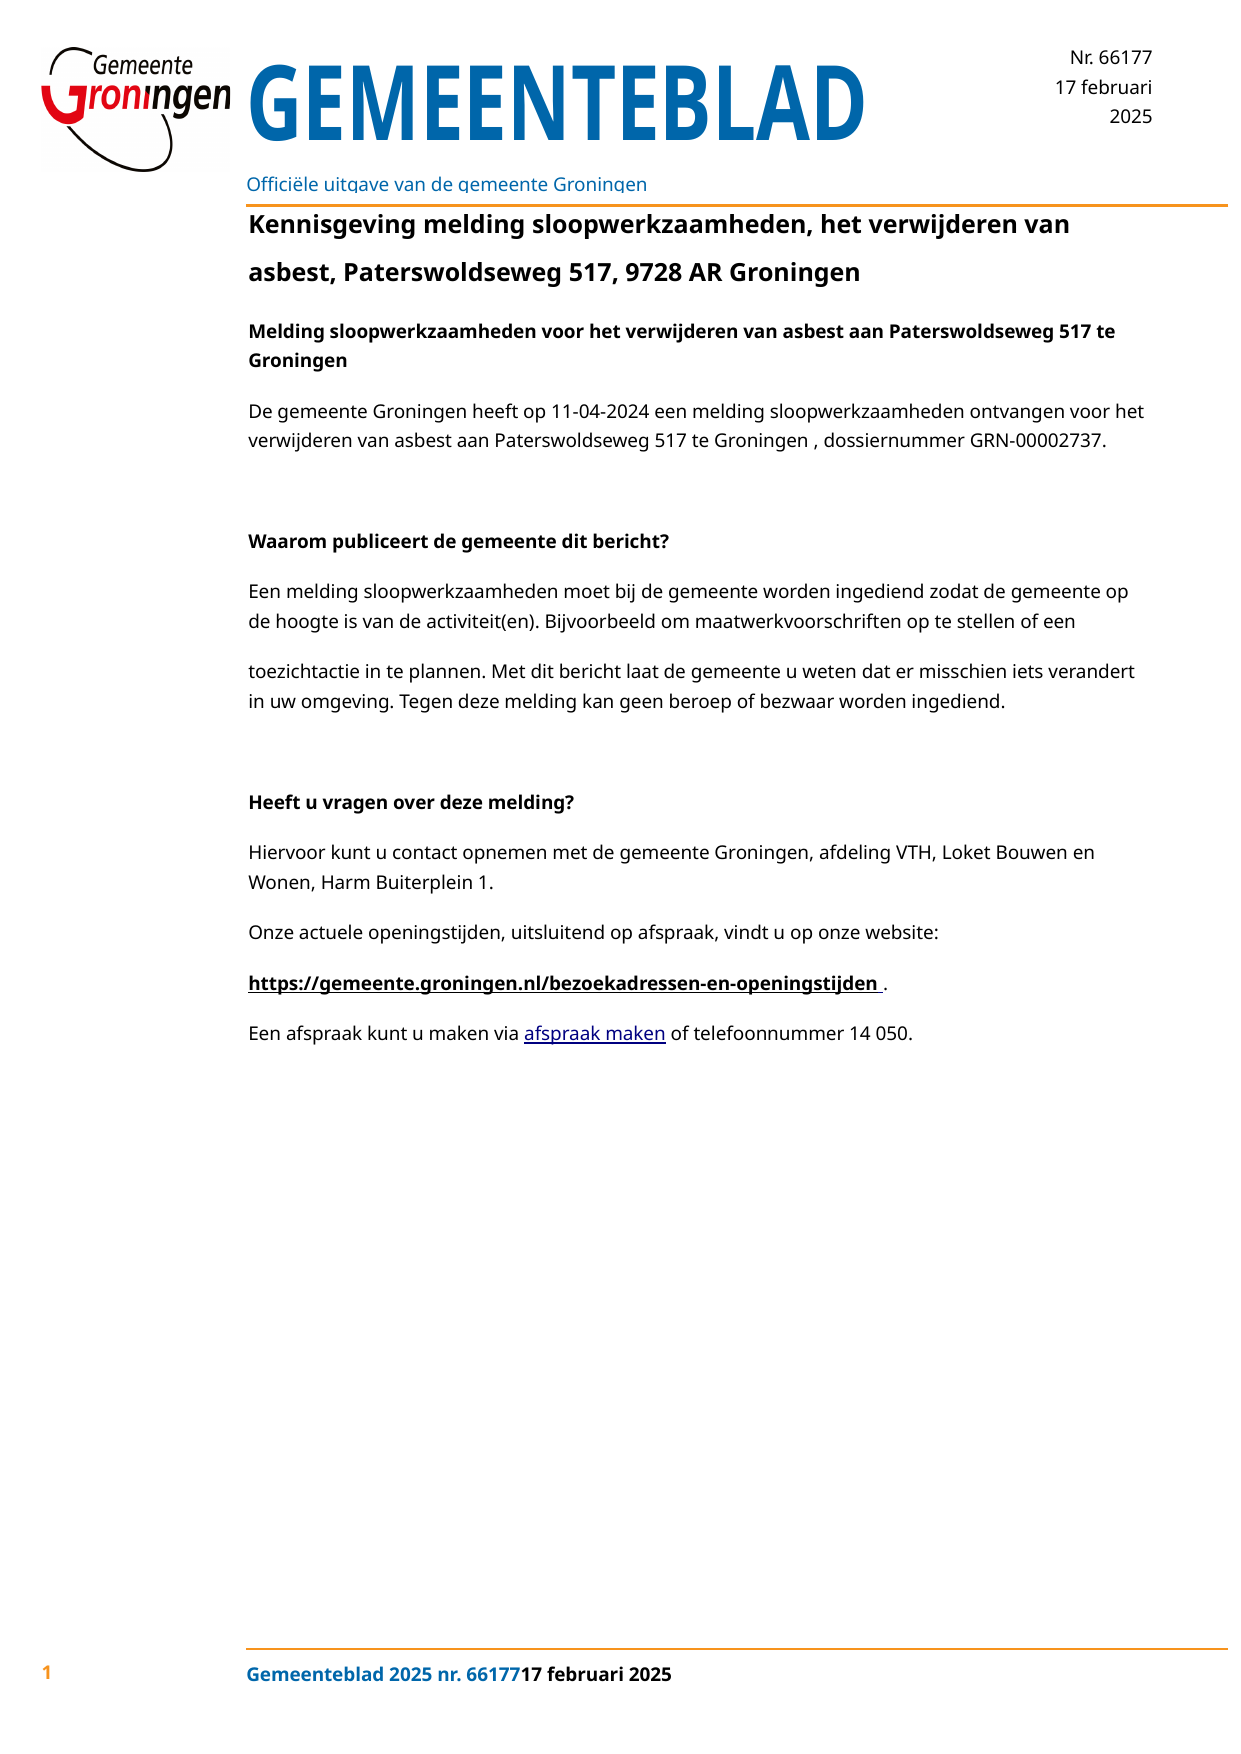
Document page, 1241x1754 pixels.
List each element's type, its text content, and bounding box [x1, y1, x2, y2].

text Kennisgeving melding sloopwerkzaamheden, het verwijderen van asbest, Paterswoldseweg 517, 9728 AR Groningen [248, 207, 1152, 288]
text De gemeente Groningen heeft op 11-04-2024 een melding sloopwerkzaamheden ontvangen voor het verwijderen van asbest aan Paterswoldseweg 517 te Groningen , dossiernummer GRN-00002737. [248, 398, 1152, 453]
text toezichtactie in te plannen. Met dit bericht laat de gemeente u weten dat er misschien iets verandert in uw omgeving. Tegen deze melding kan geen beroep of bezwaar worden ingediend. [248, 659, 1152, 714]
text Een melding sloopwerkzaamheden moet bij de gemeente worden ingediend zodat de gemeente op de hoogte is van de activiteit(en). Bijvoorbeeld om maatwerkvoorschriften op te stellen of een [248, 579, 1152, 634]
text Waarom publiceert de gemeente dit bericht? [248, 528, 1152, 554]
text https://gemeente.groningen.nl/bezoekadressen-en-openingstijden . [248, 970, 1152, 996]
text Hiervoor kunt u contact opnemen met de gemeente Groningen, afdeling VTH, Loket Bouwen en Wonen, Harm Buiterplein 1. [248, 839, 1152, 895]
text Onze actuele openingstijden, uitsluitend op afspraak, vindt u op onze website: [248, 919, 1152, 945]
picture [41, 47, 231, 172]
text Heeft u vragen over deze melding? [248, 789, 1152, 815]
text Melding sloopwerkzaamheden voor het verwijderen van asbest aan Paterswoldseweg 517 te Groningen [248, 318, 1152, 373]
text Een afspraak kunt u maken via afspraak maken of telefoonnummer 14 050. [248, 1020, 1152, 1046]
